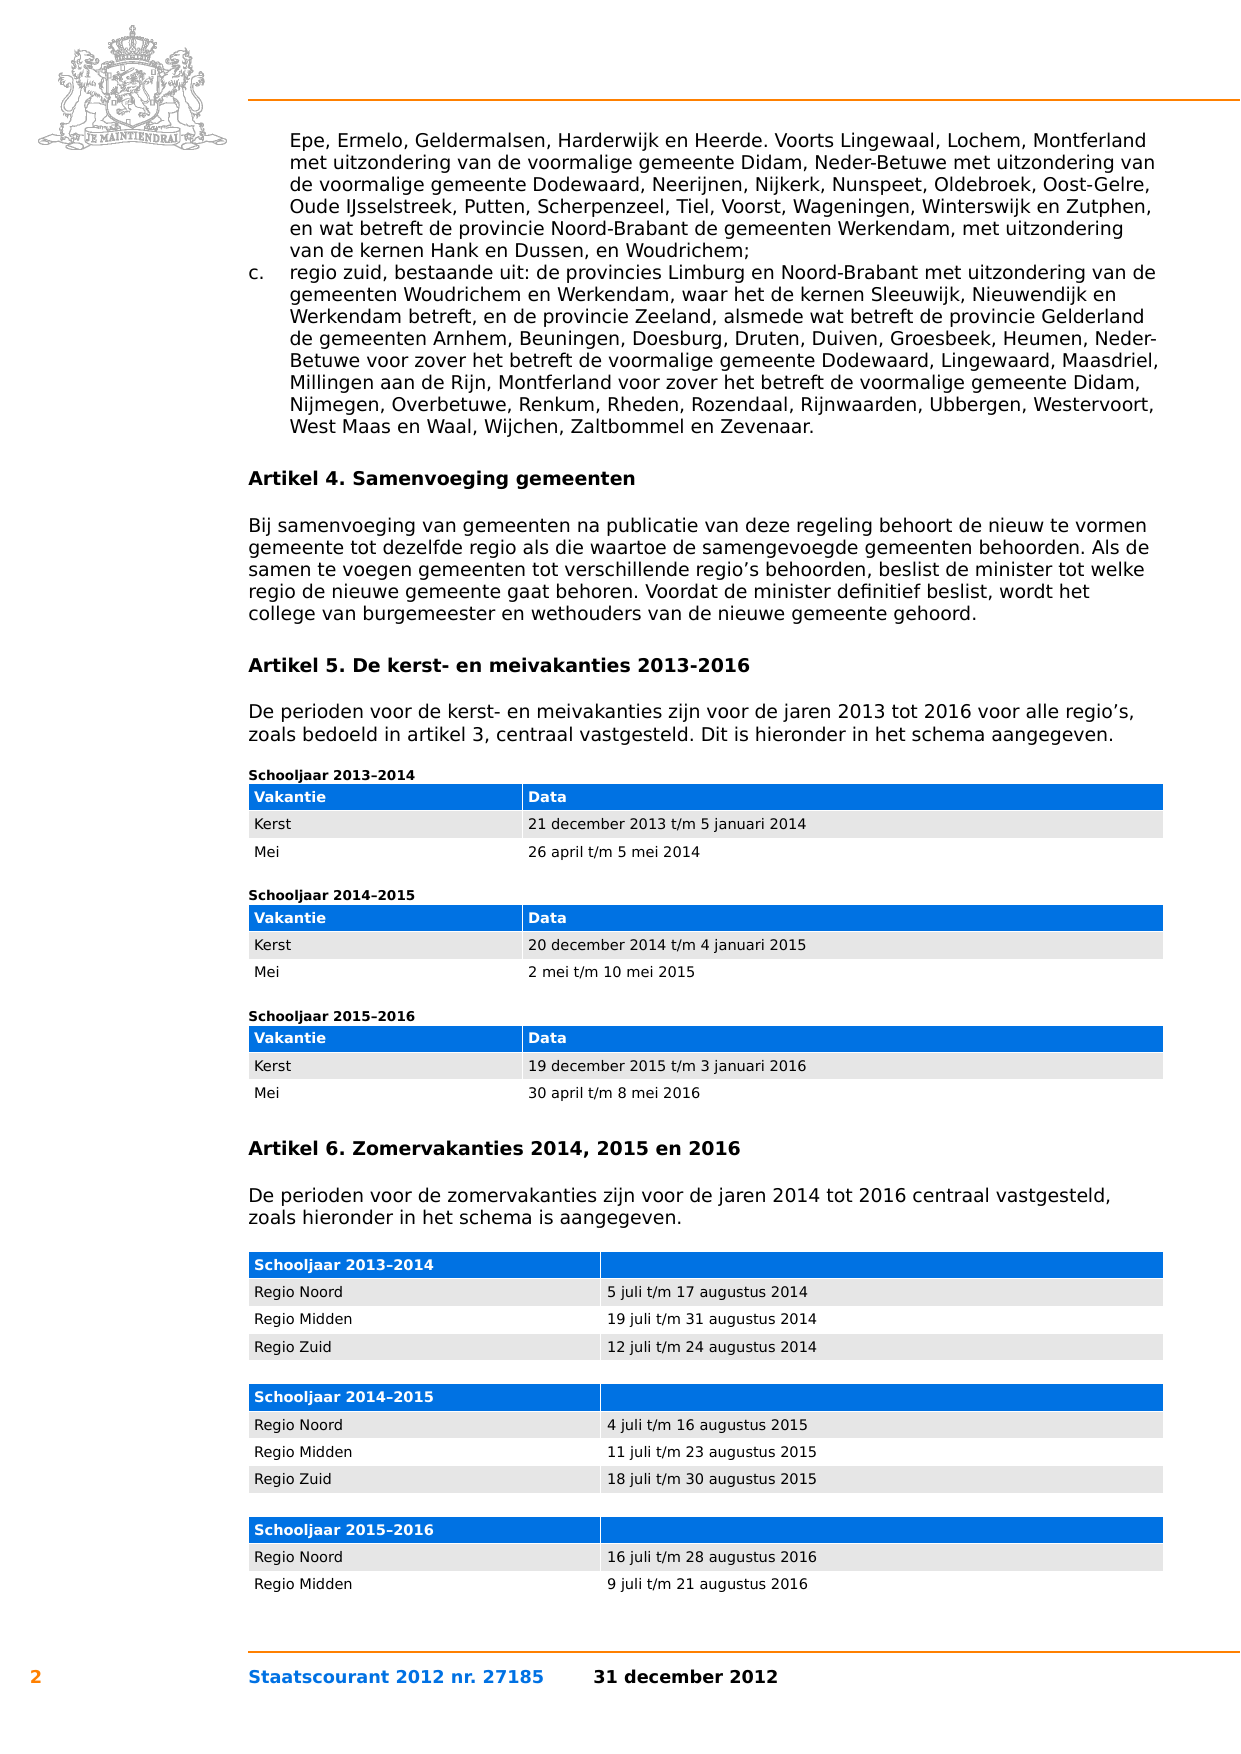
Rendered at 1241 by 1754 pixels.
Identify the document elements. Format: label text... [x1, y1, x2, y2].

table_cell Regio Zuid [249, 1334, 600, 1360]
table_cell 18 juli t/m 30 augustus 2015 [601, 1466, 1163, 1493]
table_cell Regio Noord [249, 1412, 600, 1438]
table_cell 5 juli t/m 17 augustus 2014 [601, 1279, 1163, 1306]
table_cell 4 juli t/m 16 augustus 2015 [601, 1412, 1163, 1438]
table_cell Mei [249, 839, 522, 865]
table_cell Mei [249, 960, 522, 986]
table_cell Kerst [249, 1053, 522, 1079]
table_header [601, 1517, 1163, 1543]
table_cell Data [523, 905, 1163, 931]
table_header Schooljaar 2015–2016 [249, 1517, 600, 1543]
table_header [601, 1252, 1163, 1278]
table_header Schooljaar 2014–2015 [249, 1384, 600, 1411]
subtitle Artikel 4. Samenvoeging gemeenten [248, 468, 1163, 489]
table_cell Regio Midden [249, 1307, 600, 1333]
table_cell 11 juli t/m 23 augustus 2015 [601, 1439, 1163, 1465]
table_cell Vakantie [249, 905, 522, 931]
table_header Schooljaar 2015–2016 [248, 1009, 1163, 1025]
table_cell 9 juli t/m 21 augustus 2016 [601, 1572, 1163, 1598]
table_cell 20 december 2014 t/m 4 januari 2015 [523, 932, 1163, 959]
table_header Schooljaar 2013–2014 [249, 1252, 600, 1278]
subtitle Artikel 5. De kerst- en meivakanties 2013-2016 [248, 654, 1163, 676]
table_header Schooljaar 2014–2015 [248, 888, 1163, 904]
table_cell 21 december 2013 t/m 5 januari 2014 [523, 811, 1163, 838]
table_cell Kerst [249, 811, 522, 838]
table_cell Kerst [249, 932, 522, 959]
table_cell 16 juli t/m 28 augustus 2016 [601, 1544, 1163, 1571]
table_cell 19 december 2015 t/m 3 januari 2016 [523, 1053, 1163, 1079]
table_cell Mei [249, 1081, 522, 1107]
text Bij samenvoeging van gemeenten na publicatie van deze regeling behoort de nieuw te vormen gemeente tot dezelfde regio als die waartoe de samengevoegde gemeenten behoorden. Als de samen te voegen gemeenten tot verschillende regio’s behoorden, beslist de minister tot welke regio de nieuwe gemeente gaat behoren. Voordat de minister definitief beslist, wordt het college van burgemeester en wethouders van de nieuwe gemeente gehoord. [248, 514, 1163, 624]
table_cell 26 april t/m 5 mei 2014 [523, 839, 1163, 865]
picture [38, 25, 227, 150]
table_cell 2 mei t/m 10 mei 2015 [523, 960, 1163, 986]
text De perioden voor de kerst- en meivakanties zijn voor de jaren 2013 tot 2016 voor alle regio’s, zoals bedoeld in artikel 3, centraal vastgesteld. Dit is hieronder in het schema aangegeven. [248, 701, 1163, 745]
table_header Schooljaar 2013–2014 [248, 767, 1163, 783]
table_cell Data [523, 784, 1163, 810]
table_cell 19 juli t/m 31 augustus 2014 [601, 1307, 1163, 1333]
table_cell Regio Noord [249, 1279, 600, 1306]
table_cell Regio Midden [249, 1572, 600, 1598]
text De perioden voor de zomervakanties zijn voor de jaren 2014 tot 2016 centraal vastgesteld, zoals hieronder in het schema is aangegeven. [248, 1185, 1163, 1229]
table_cell Regio Noord [249, 1544, 600, 1571]
table_cell Regio Midden [249, 1439, 600, 1465]
table_cell 12 juli t/m 24 augustus 2014 [601, 1334, 1163, 1360]
subtitle Artikel 6. Zomervakanties 2014, 2015 en 2016 [248, 1138, 1163, 1160]
table_cell Regio Zuid [249, 1466, 600, 1493]
text Epe, Ermelo, Geldermalsen, Harderwijk en Heerde. Voorts Lingewaal, Lochem, Montferland met uitzondering van de voormalige gemeente Didam, Neder-Betuwe met uitzondering van de voormalige gemeente Dodewaard, Neerijnen, Nijkerk, Nunspeet, Oldebroek, Oost-Gelre, Oude IJsselstreek, Putten, Scherpenzeel, Tiel, Voorst, Wageningen, Winterswijk en Zutphen, en wat betreft de provincie Noord-Brabant de gemeenten Werkendam, met uitzondering van de kernen Hank en Dussen, en Woudrichem; [248, 130, 1163, 262]
table_cell 30 april t/m 8 mei 2016 [523, 1081, 1163, 1107]
table_cell Data [523, 1026, 1163, 1052]
table_cell Vakantie [249, 1026, 522, 1052]
table_header [601, 1384, 1163, 1411]
text c. regio zuid, bestaande uit: de provincies Limburg en Noord-Brabant met uitzondering van de gemeenten Woudrichem en Werkendam, waar het de kernen Sleeuwijk, Nieuwendijk en Werkendam betreft, en de provincie Zeeland, alsmede wat betreft de provincie Gelderland de gemeenten Arnhem, Beuningen, Doesburg, Druten, Duiven, Groesbeek, Heumen, Neder-Betuwe voor zover het betreft de voormalige gemeente Dodewaard, Lingewaard, Maasdriel, Millingen aan de Rijn, Montferland voor zover het betreft de voormalige gemeente Didam, Nijmegen, Overbetuwe, Renkum, Rheden, Rozendaal, Rijnwaarden, Ubbergen, Westervoort, West Maas en Waal, Wijchen, Zaltbommel en Zevenaar. [248, 262, 1163, 438]
table_cell Vakantie [249, 784, 522, 810]
